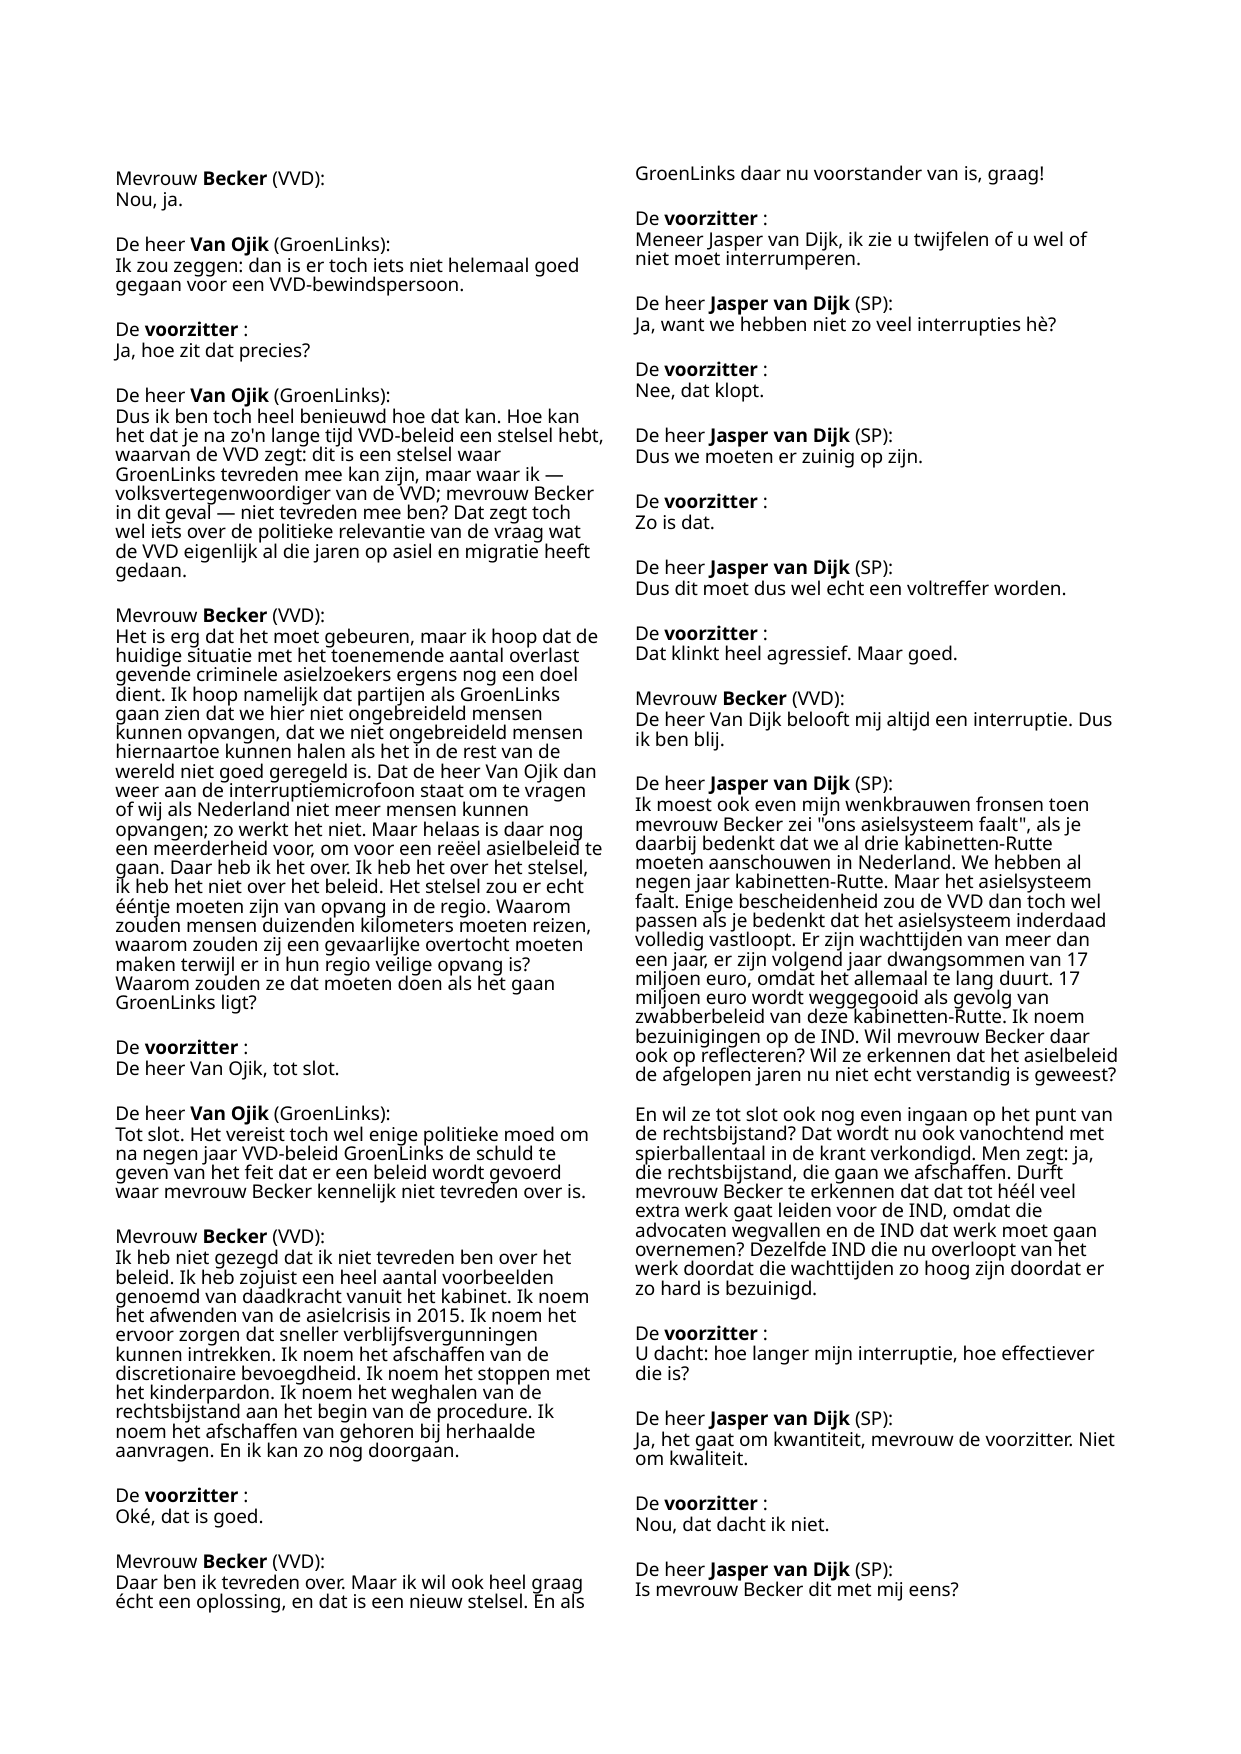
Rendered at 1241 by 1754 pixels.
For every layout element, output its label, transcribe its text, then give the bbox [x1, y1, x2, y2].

text U dacht: hoe langer mijn interruptie, hoe effectiever die is? [635, 1345, 1125, 1384]
text Mevrouw Becker (VVD): [115, 602, 605, 628]
text Het is erg dat het moet gebeuren, maar ik hoop dat de huidige situatie met het toenemende aantal overlast gevende criminele asielzoekers ergens nog een doel dient. Ik hoop namelijk dat partijen als GroenLinks gaan zien dat we hier niet ongebreideld mensen kunnen opvangen, dat we niet ongebreideld mensen hiernaartoe kunnen halen als het in de rest van de wereld niet goed geregeld is. Dat de heer Van Ojik dan weer aan de interruptiemicrofoon staat om te vragen of wij als Nederland niet meer mensen kunnen opvangen; zo werkt het niet. Maar helaas is daar nog een meerderheid voor, om voor een reëel asielbeleid te gaan. Daar heb ik het over. Ik heb het over het stelsel, ik heb het niet over het beleid. Het stelsel zou er echt ééntje moeten zijn van opvang in de regio. Waarom zouden mensen duizenden kilometers moeten reizen, waarom zouden zij een gevaarlijke overtocht moeten maken terwijl er in hun regio veilige opvang is? Waarom zouden ze dat moeten doen als het gaan GroenLinks ligt? [115, 628, 605, 1013]
text Nou, ja. [115, 191, 605, 210]
text De voorzitter : [635, 488, 1125, 514]
text GroenLinks daar nu voorstander van is, graag! [635, 165, 1125, 184]
text De heer Van Ojik, tot slot. [115, 1060, 605, 1079]
text De voorzitter : [635, 1490, 1125, 1516]
text De heer Jasper van Dijk (SP): [635, 422, 1125, 448]
text Dus ik ben toch heel benieuwd hoe dat kan. Hoe kan het dat je na zo'n lange tijd VVD-beleid een stelsel hebt, waarvan de VVD zegt: dit is een stelsel waar GroenLinks tevreden mee kan zijn, maar waar ik — volksvertegenwoordiger van de VVD; mevrouw Becker in dit geval — niet tevreden mee ben? Dat zegt toch wel iets over de politieke relevantie van de vraag wat de VVD eigenlijk al die jaren op asiel en migratie heeft gedaan. [115, 408, 605, 581]
text En wil ze tot slot ook nog even ingaan op het punt van de rechtsbijstand? Dat wordt nu ook vanochtend met spierballentaal in de krant verkondigd. Men zegt: ja, die rechtsbijstand, die gaan we afschaffen. Durft mevrouw Becker te erkennen dat dat tot héél veel extra werk gaat leiden voor de IND, omdat die advocaten wegvallen en de IND dat werk moet gaan overnemen? Dezelfde IND die nu overloopt van het werk doordat die wachttijden zo hoog zijn doordat er zo hard is bezuinigd. [635, 1106, 1125, 1299]
text Ja, want we hebben niet zo veel interrupties hè? [635, 316, 1125, 336]
text Zo is dat. [635, 514, 1125, 533]
text De heer Van Dijk belooft mij altijd een interruptie. Dus ik ben blij. [635, 711, 1125, 750]
text Is mevrouw Becker dit met mij eens? [635, 1581, 1125, 1601]
text De voorzitter : [635, 620, 1125, 645]
text De heer Jasper van Dijk (SP): [635, 291, 1125, 316]
text Dus we moeten er zuinig op zijn. [635, 448, 1125, 467]
text Ja, het gaat om kwantiteit, mevrouw de voorzitter. Niet om kwaliteit. [635, 1431, 1125, 1469]
text De voorzitter : [635, 205, 1125, 231]
text De heer Jasper van Dijk (SP): [635, 1556, 1125, 1581]
text De heer Van Ojik (GroenLinks): [115, 1100, 605, 1126]
text De heer Van Ojik (GroenLinks): [115, 382, 605, 408]
text Nee, dat klopt. [635, 382, 1125, 401]
text Tot slot. Het vereist toch wel enige politieke moed om na negen jaar VVD-beleid GroenLinks de schuld te geven van het feit dat er een beleid wordt gevoerd waar mevrouw Becker kennelijk niet tevreden over is. [115, 1126, 605, 1203]
text Nou, dat dacht ik niet. [635, 1516, 1125, 1535]
text Dus dit moet dus wel echt een voltreffer worden. [635, 579, 1125, 599]
text De heer Jasper van Dijk (SP): [635, 1405, 1125, 1431]
text Ik moest ook even mijn wenkbrauwen fronsen toen mevrouw Becker zei "ons asielsysteem faalt", als je daarbij bedenkt dat we al drie kabinetten-Rutte moeten aanschouwen in Nederland. We hebben al negen jaar kabinetten-Rutte. Maar het asielsysteem faalt. Enige bescheidenheid zou de VVD dan toch wel passen als je bedenkt dat het asielsysteem inderdaad volledig vastloopt. Er zijn wachttijden van meer dan een jaar, er zijn volgend jaar dwangsommen van 17 miljoen euro, omdat het allemaal te lang duurt. 17 miljoen euro wordt weggegooid als gevolg van zwabberbeleid van deze kabinetten-Rutte. Ik noem bezuinigingen op de IND. Wil mevrouw Becker daar ook op reflecteren? Wil ze erkennen dat het asielbeleid de afgelopen jaren nu niet echt verstandig is geweest? [635, 796, 1125, 1085]
text Mevrouw Becker (VVD): [635, 686, 1125, 711]
text De heer Jasper van Dijk (SP): [635, 554, 1125, 579]
text De voorzitter : [635, 356, 1125, 382]
text De voorzitter : [115, 1034, 605, 1060]
text Oké, dat is goed. [115, 1508, 605, 1527]
text Ik zou zeggen: dan is er toch iets niet helemaal goed gegaan voor een VVD-bewindspersoon. [115, 257, 605, 296]
text Ik heb niet gezegd dat ik niet tevreden ben over het beleid. Ik heb zojuist een heel aantal voorbeelden genoemd van daadkracht vanuit het kabinet. Ik noem het afwenden van de asielcrisis in 2015. Ik noem het ervoor zorgen dat sneller verblijfsvergunningen kunnen intrekken. Ik noem het afschaffen van de discretionaire bevoegdheid. Ik noem het stoppen met het kinderpardon. Ik noem het weghalen van de rechtsbijstand aan het begin van de procedure. Ik noem het afschaffen van gehoren bij herhaalde aanvragen. En ik kan zo nog doorgaan. [115, 1249, 605, 1461]
text De voorzitter : [115, 1482, 605, 1508]
text Ja, hoe zit dat precies? [115, 342, 605, 361]
text Mevrouw Becker (VVD): [115, 1224, 605, 1249]
text De heer Van Ojik (GroenLinks): [115, 231, 605, 257]
text Mevrouw Becker (VVD): [115, 1548, 605, 1574]
text Meneer Jasper van Dijk, ik zie u twijfelen of u wel of niet moet interrumperen. [635, 231, 1125, 270]
text Mevrouw Becker (VVD): [115, 165, 605, 191]
text Dat klinkt heel agressief. Maar goed. [635, 645, 1125, 665]
text De voorzitter : [635, 1320, 1125, 1345]
text Daar ben ik tevreden over. Maar ik wil ook heel graag écht een oplossing, en dat is een nieuw stelsel. En als [115, 1574, 605, 1612]
text De voorzitter : [115, 316, 605, 342]
text De heer Jasper van Dijk (SP): [635, 771, 1125, 796]
